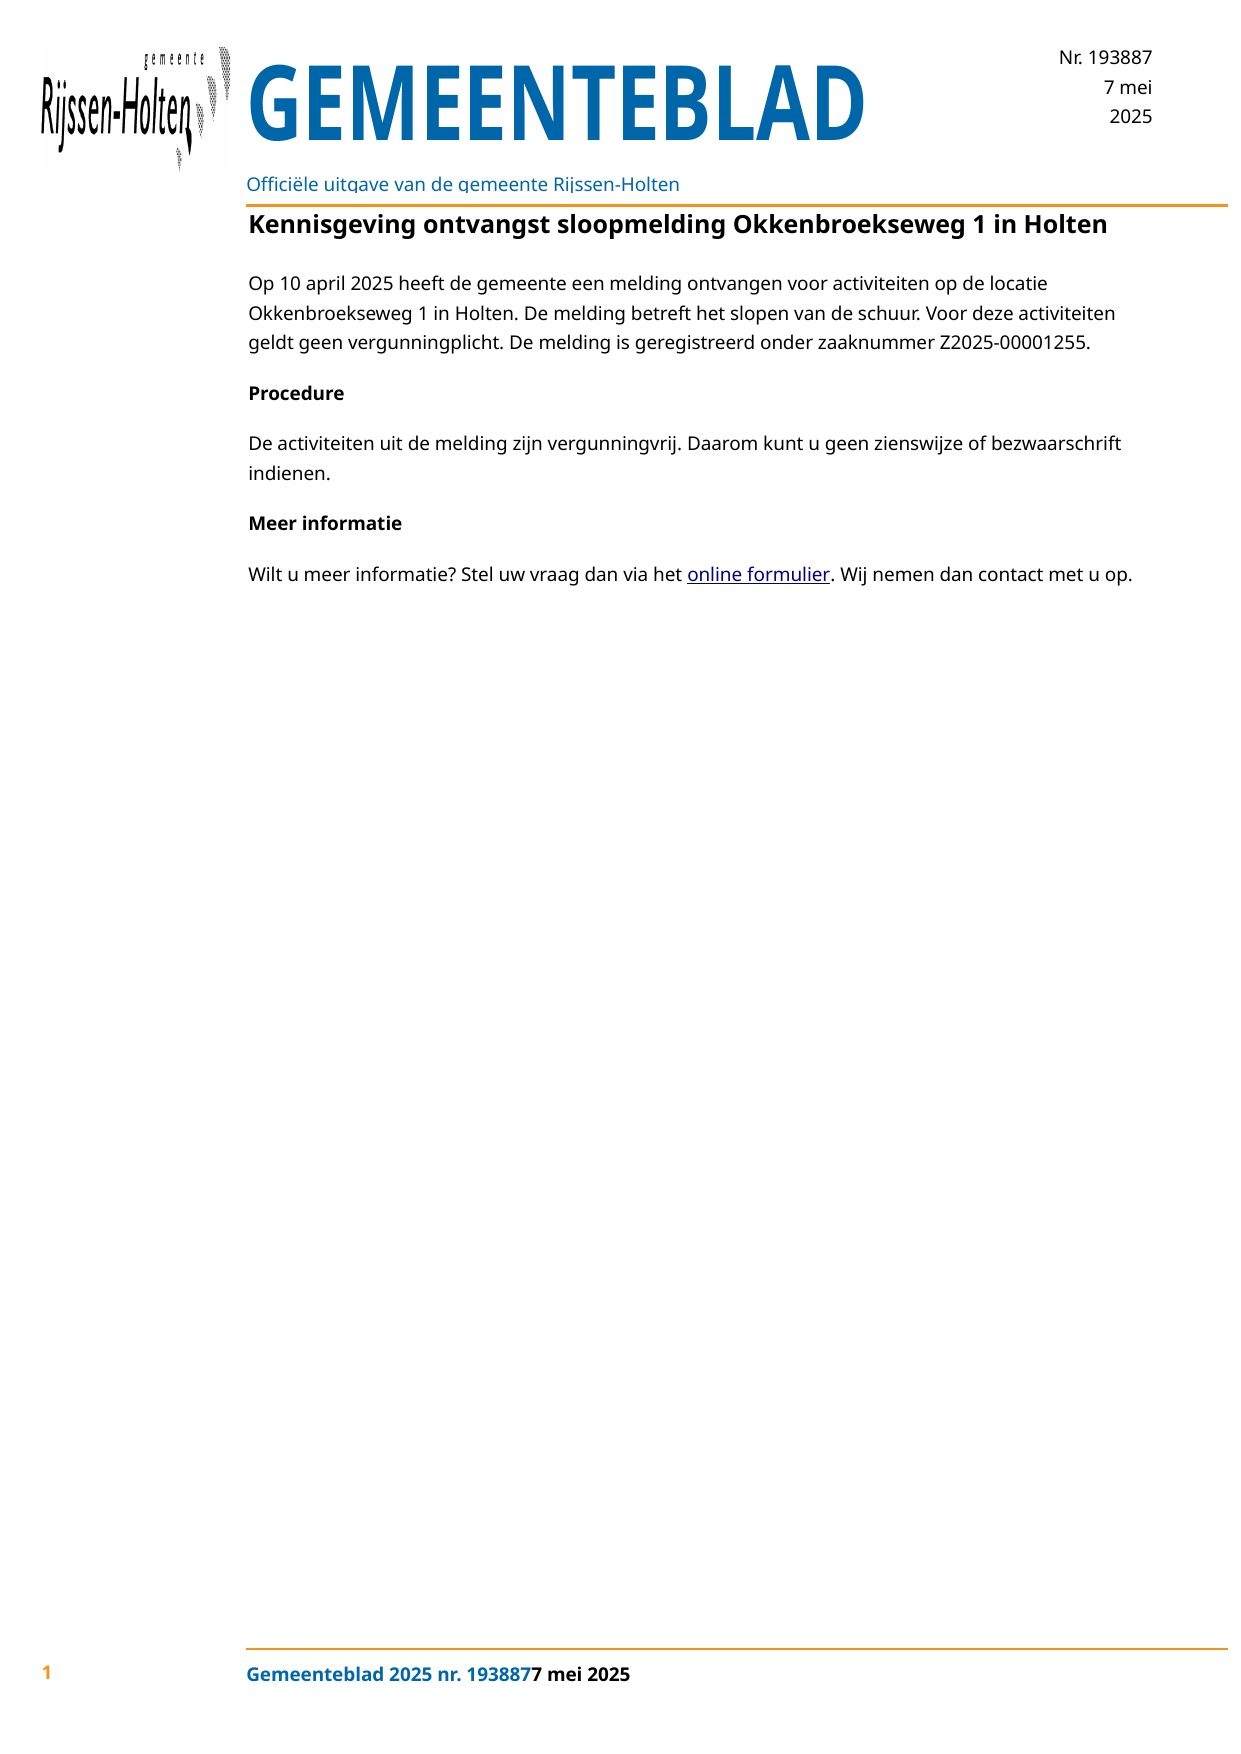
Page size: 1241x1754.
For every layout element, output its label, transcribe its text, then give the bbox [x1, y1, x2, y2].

text Procedure [248, 380, 1152, 406]
text De activiteiten uit de melding zijn vergunningvrij. Daarom kunt u geen zienswijze of bezwaarschrift indienen. [248, 430, 1152, 486]
text Wilt u meer informatie? Stel uw vraag dan via het online formulier. Wij nemen dan contact met u op. [248, 561, 1152, 586]
text Meer informatie [248, 510, 1152, 536]
text Op 10 april 2025 heeft de gemeente een melding ontvangen voor activiteiten op de locatie Okkenbroekseweg 1 in Holten. De melding betreft het slopen van de schuur. Voor deze activiteiten geldt geen vergunningplicht. De melding is geregistreerd onder zaaknummer Z2025-00001255. [248, 270, 1152, 355]
text Kennisgeving ontvangst sloopmelding Okkenbroekseweg 1 in Holten [248, 207, 1152, 241]
picture [41, 47, 231, 172]
